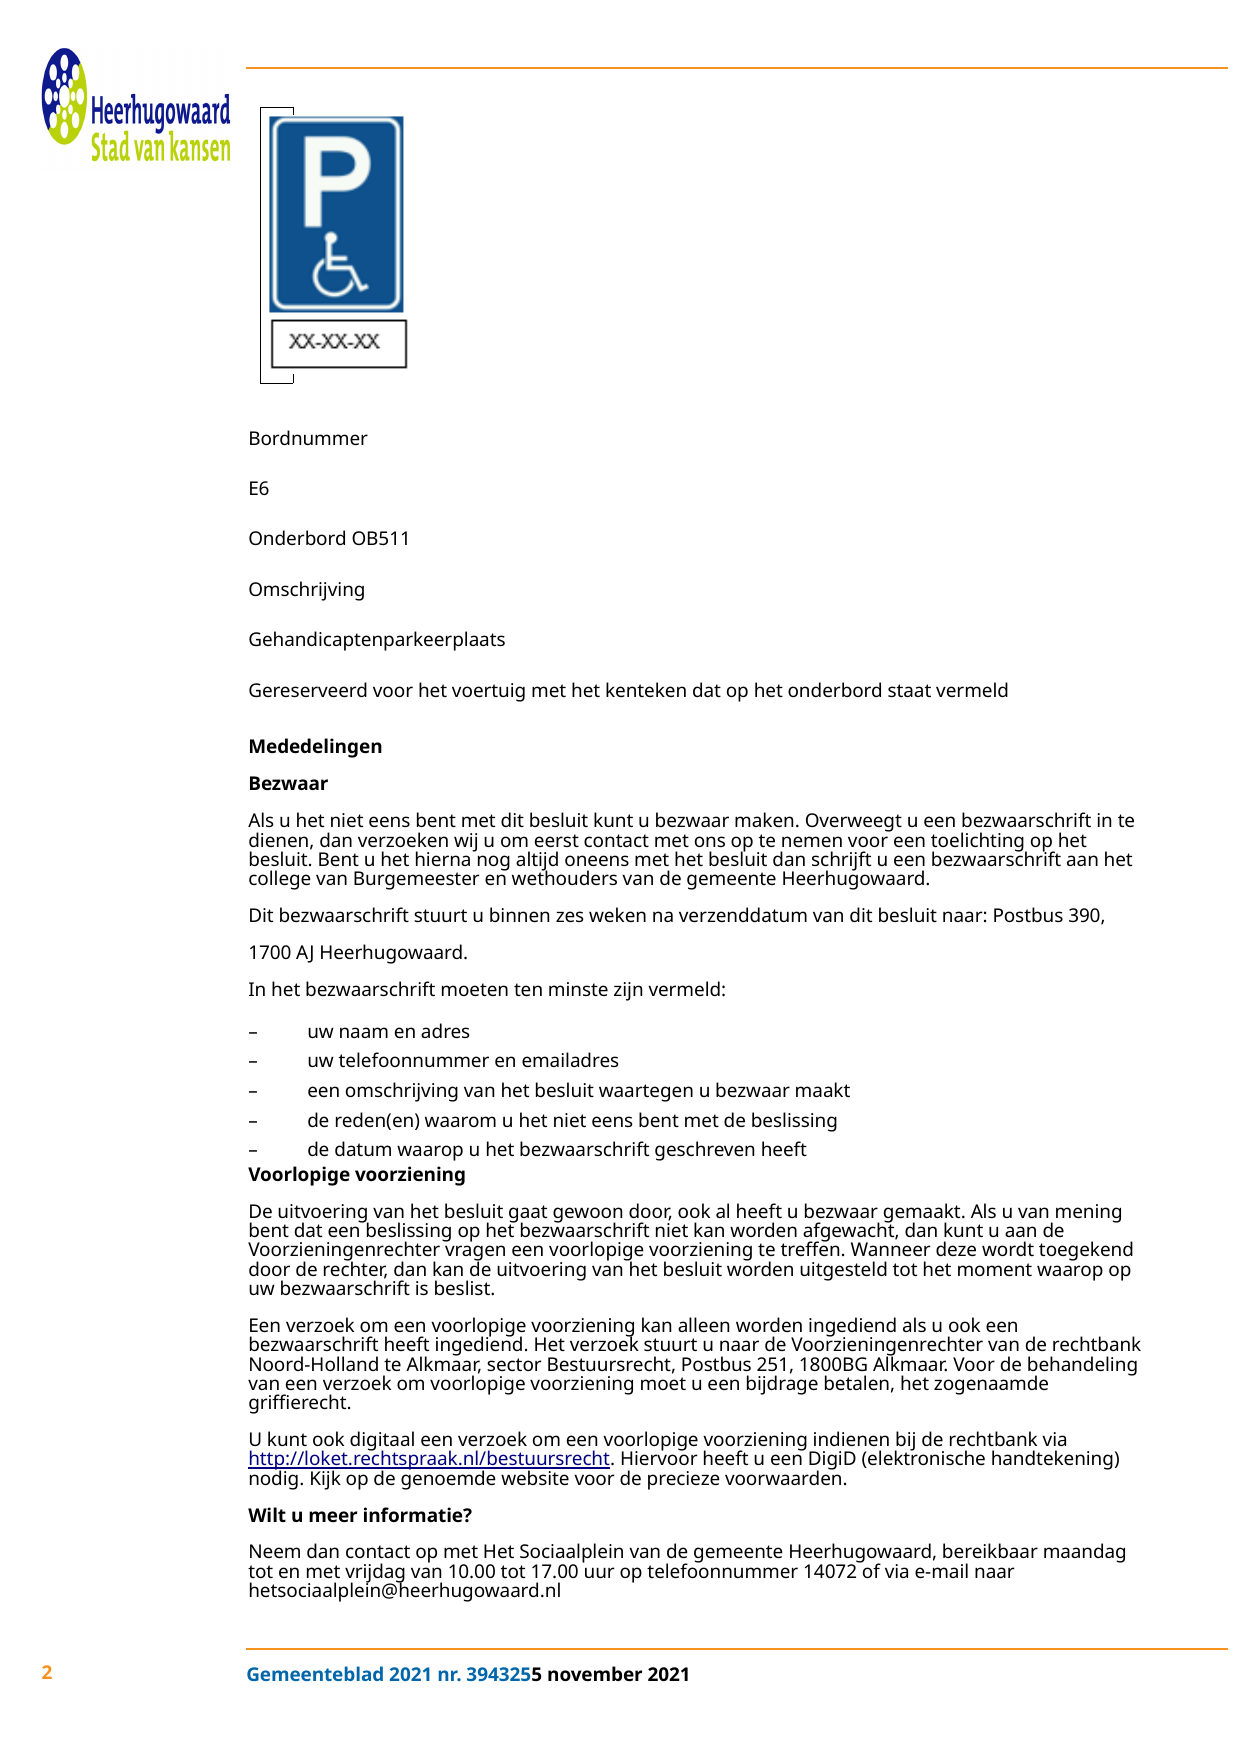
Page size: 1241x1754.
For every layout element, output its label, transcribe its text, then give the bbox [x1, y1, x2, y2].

list uw naam en adres [248, 1018, 1152, 1044]
picture [41, 47, 231, 172]
text Gereserveerd voor het voertuig met het kenteken dat op het onderbord staat vermeld [248, 677, 1152, 703]
text Omschrijving [248, 576, 1152, 602]
list uw telefoonnummer en emailadres [248, 1048, 1152, 1073]
text De uitvoering van het besluit gaat gewoon door, ook al heeft u bezwaar gemaakt. Als u van mening bent dat een beslissing op het bezwaarschrift niet kan worden afgewacht, dan kunt u aan de Voorzieningenrechter vragen een voorlopige voorziening te treffen. Wanneer deze wordt toegekend door de rechter, dan kan de uitvoering van het besluit worden uitgesteld tot het moment waarop op uw bezwaarschrift is beslist. [248, 1203, 1152, 1299]
text Wilt u meer informatie? [248, 1507, 1152, 1526]
text E6 [248, 475, 1152, 501]
text Bezwaar [248, 775, 1152, 794]
text Onderbord OB511 [248, 526, 1152, 551]
text U kunt ook digitaal een verzoek om een voorlopige voorziening indienen bij de rechtbank via http://loket.rechtspraak.nl/bestuursrecht. Hiervoor heeft u een DigiD (elektronische handtekening) nodig. Kijk op de genoemde website voor de precieze voorwaarden. [248, 1431, 1152, 1489]
text Dit bezwaarschrift stuurt u binnen zes weken na verzenddatum van dit besluit naar: Postbus 390, [248, 907, 1152, 926]
list de reden(en) waarom u het niet eens bent met de beslissing [248, 1107, 1152, 1132]
text Gehandicaptenparkeerplaats [248, 626, 1152, 652]
list een omschrijving van het besluit waartegen u bezwaar maakt [248, 1077, 1152, 1103]
text 1700 AJ Heerhugowaard. [248, 944, 1152, 963]
text Bordnummer [248, 425, 1152, 451]
text In het bezwaarschrift moeten ten minste zijn vermeld: [248, 981, 1152, 1000]
text Voorlopige voorziening [248, 1166, 1152, 1185]
text Als u het niet eens bent met dit besluit kunt u bezwaar maken. Overweegt u een bezwaarschrift in te dienen, dan verzoeken wij u om eerst contact met ons op te nemen voor een toelichting op het besluit. Bent u het hierna nog altijd oneens met het besluit dan schrijft u een bezwaarschrift aan het college van Burgemeester en wethouders van de gemeente Heerhugowaard. [248, 812, 1152, 889]
text Een verzoek om een voorlopige voorziening kan alleen worden ingediend als u ook een bezwaarschrift heeft ingediend. Het verzoek stuurt u naar de Voorzieningenrechter van de rechtbank Noord-Holland te Alkmaar, sector Bestuursrecht, Postbus 251, 1800BG Alkmaar. Voor de behandeling van een verzoek om voorlopige voorziening moet u een bijdrage betalen, het zogenaamde griffierecht. [248, 1317, 1152, 1413]
picture [268, 115, 411, 374]
list de datum waarop u het bezwaarschrift geschreven heeft [248, 1136, 1152, 1162]
text Mededelingen [248, 738, 1152, 758]
text Neem dan contact op met Het Sociaalplein van de gemeente Heerhugowaard, bereikbaar maandag tot en met vrijdag van 10.00 tot 17.00 uur op telefoonnummer 14072 of via e-mail naar hetsociaalplein@heerhugowaard.nl [248, 1543, 1152, 1601]
